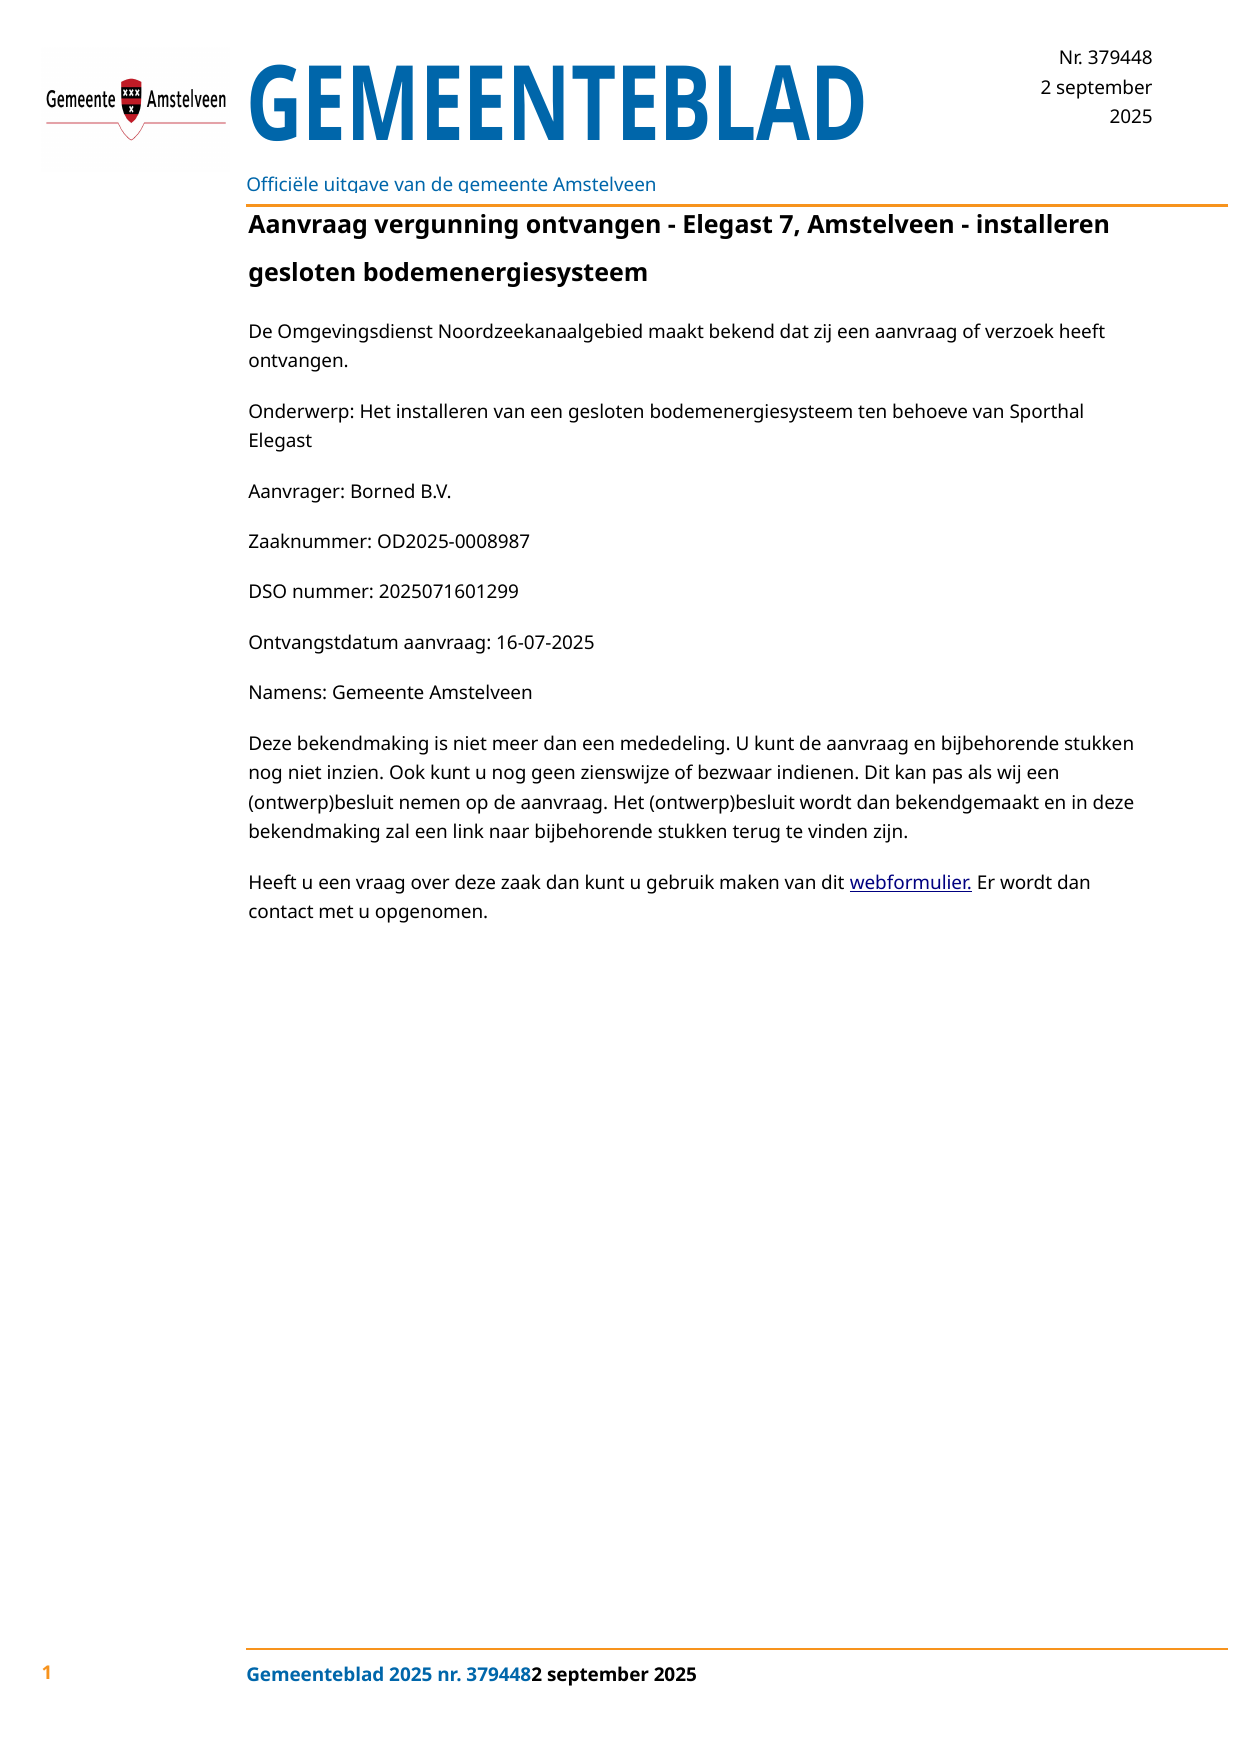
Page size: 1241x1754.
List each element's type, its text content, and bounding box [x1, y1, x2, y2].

text Namens: Gemeente Amstelveen [248, 679, 1152, 705]
text Ontvangstdatum aanvraag: 16-07-2025 [248, 629, 1152, 655]
text DSO nummer: 2025071601299 [248, 579, 1152, 604]
text Onderwerp: Het installeren van een gesloten bodemenergiesysteem ten behoeve van Sporthal Elegast [248, 398, 1152, 453]
text Aanvrager: Borned B.V. [248, 478, 1152, 504]
text Aanvraag vergunning ontvangen - Elegast 7, Amstelveen - installeren gesloten bodemenergiesysteem [248, 207, 1152, 288]
picture [41, 47, 231, 172]
text De Omgevingsdienst Noordzeekanaalgebied maakt bekend dat zij een aanvraag of verzoek heeft ontvangen. [248, 318, 1152, 373]
text Heeft u een vraag over deze zaak dan kunt u gebruik maken van dit webformulier. Er wordt dan contact met u opgenomen. [248, 869, 1152, 924]
text Deze bekendmaking is niet meer dan een mededeling. U kunt de aanvraag en bijbehorende stukken nog niet inzien. Ook kunt u nog geen zienswijze of bezwaar indienen. Dit kan pas als wij een (ontwerp)besluit nemen op de aanvraag. Het (ontwerp)besluit wordt dan bekendgemaakt en in deze bekendmaking zal een link naar bijbehorende stukken terug te vinden zijn. [248, 730, 1152, 844]
text Zaaknummer: OD2025-0008987 [248, 528, 1152, 554]
